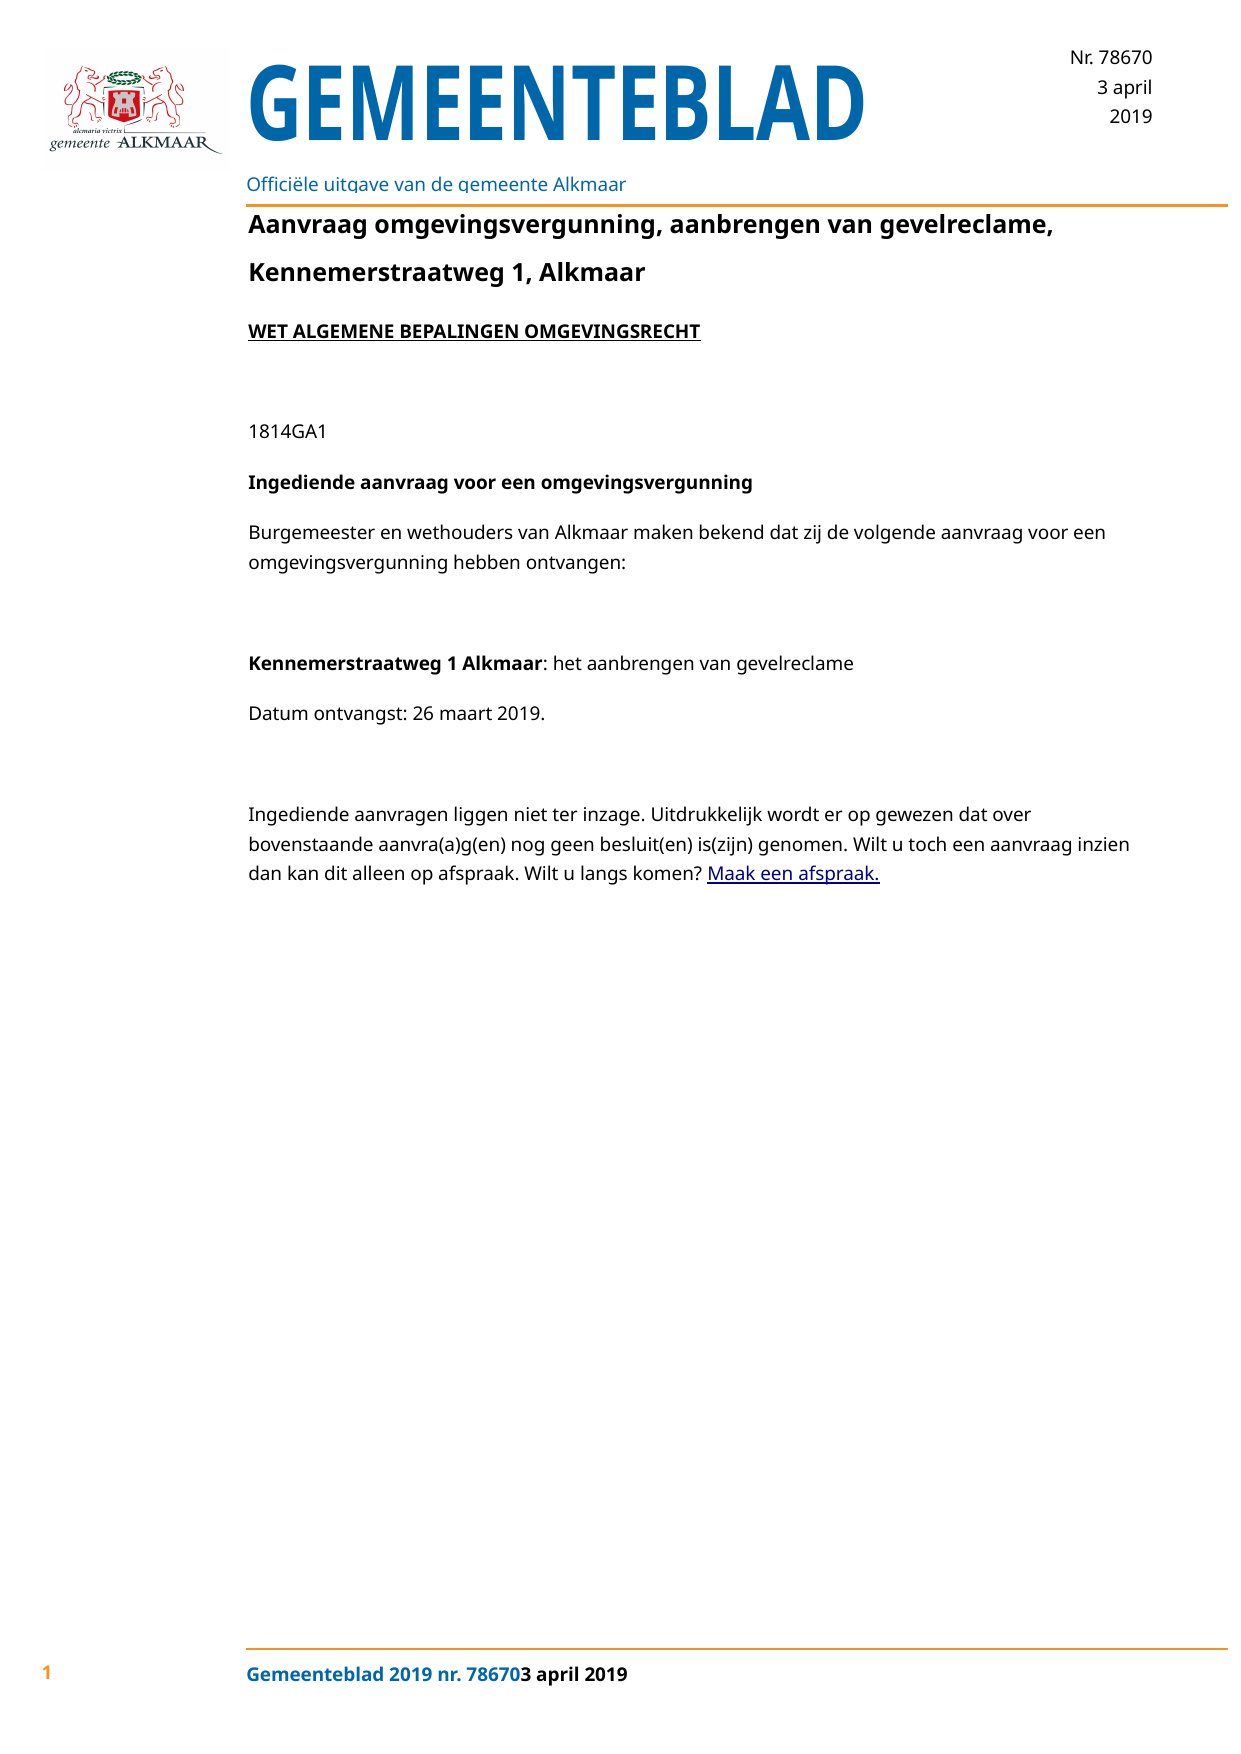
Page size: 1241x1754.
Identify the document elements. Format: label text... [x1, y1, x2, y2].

picture [41, 47, 231, 172]
text 1814GA1 [248, 419, 1152, 444]
text Ingediende aanvragen liggen niet ter inzage. Uitdrukkelijk wordt er op gewezen dat over bovenstaande aanvra(a)g(en) nog geen besluit(en) is(zijn) genomen. Wilt u toch een aanvraag inzien dan kan dit alleen op afspraak. Wilt u langs komen? Maak een afspraak. [248, 801, 1152, 886]
text Ingediende aanvraag voor een omgevingsvergunning [248, 469, 1152, 495]
text Burgemeester en wethouders van Alkmaar maken bekend dat zij de volgende aanvraag voor een omgevingsvergunning hebben ontvangen: [248, 519, 1152, 575]
text Datum ontvangst: 26 maart 2019. [248, 700, 1152, 726]
text Kennemerstraatweg 1 Alkmaar: het aanbrengen van gevelreclame [248, 650, 1152, 676]
text Aanvraag omgevingsvergunning, aanbrengen van gevelreclame, Kennemerstraatweg 1, Alkmaar [248, 207, 1152, 288]
text WET ALGEMENE BEPALINGEN OMGEVINGSRECHT [248, 318, 1152, 344]
